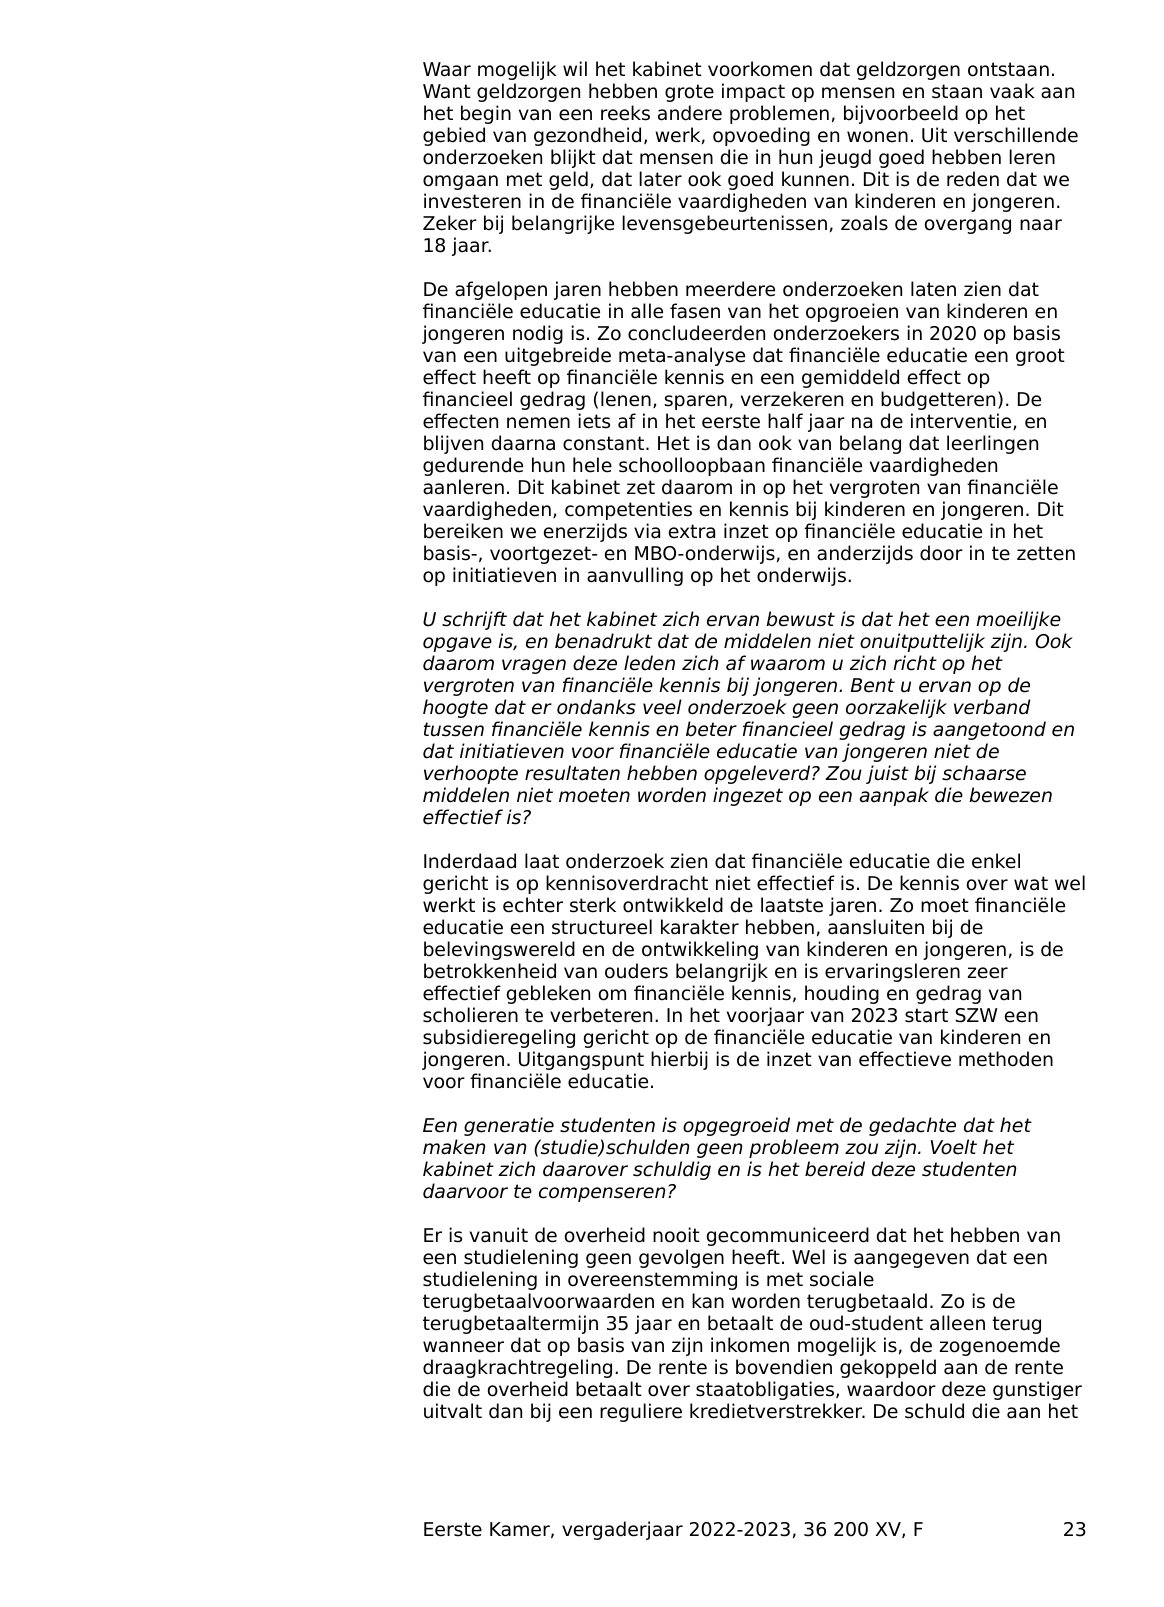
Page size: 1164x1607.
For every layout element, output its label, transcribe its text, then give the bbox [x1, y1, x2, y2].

text De afgelopen jaren hebben meerdere onderzoeken laten zien dat financiële educatie in alle fasen van het opgroeien van kinderen en jongeren nodig is. Zo concludeerden onderzoekers in 2020 op basis van een uitgebreide meta-analyse dat financiële educatie een groot effect heeft op financiële kennis en een gemiddeld effect op financieel gedrag (lenen, sparen, verzekeren en budgetteren). De effecten nemen iets af in het eerste half jaar na de interventie, en blijven daarna constant. Het is dan ook van belang dat leerlingen gedurende hun hele schoolloopbaan financiële vaardigheden aanleren. Dit kabinet zet daarom in op het vergroten van financiële vaardigheden, competenties en kennis bij kinderen en jongeren. Dit bereiken we enerzijds via extra inzet op financiële educatie in het basis-, voortgezet- en MBO-onderwijs, en anderzijds door in te zetten op initiatieven in aanvulling op het onderwijs. [422, 279, 1087, 587]
text U schrijft dat het kabinet zich ervan bewust is dat het een moeilijke opgave is, en benadrukt dat de middelen niet onuitputtelijk zijn. Ook daarom vragen deze leden zich af waarom u zich richt op het vergroten van financiële kennis bij jongeren. Bent u ervan op de hoogte dat er ondanks veel onderzoek geen oorzakelijk verband tussen financiële kennis en beter financieel gedrag is aangetoond en dat initiatieven voor financiële educatie van jongeren niet de verhoopte resultaten hebben opgeleverd? Zou juist bij schaarse middelen niet moeten worden ingezet op een aanpak die bewezen effectief is? [422, 609, 1087, 829]
text Er is vanuit de overheid nooit gecommuniceerd dat het hebben van een studielening geen gevolgen heeft. Wel is aangegeven dat een studielening in overeenstemming is met sociale terugbetaalvoorwaarden en kan worden terugbetaald. Zo is de terugbetaaltermijn 35 jaar en betaalt de oud-student alleen terug wanneer dat op basis van zijn inkomen mogelijk is, de zogenoemde draagkrachtregeling. De rente is bovendien gekoppeld aan de rente die de overheid betaalt over staatobligaties, waardoor deze gunstiger uitvalt dan bij een reguliere kredietverstrekker. De schuld die aan het [422, 1225, 1087, 1423]
text Waar mogelijk wil het kabinet voorkomen dat geldzorgen ontstaan. Want geldzorgen hebben grote impact op mensen en staan vaak aan het begin van een reeks andere problemen, bijvoorbeeld op het gebied van gezondheid, werk, opvoeding en wonen. Uit verschillende onderzoeken blijkt dat mensen die in hun jeugd goed hebben leren omgaan met geld, dat later ook goed kunnen. Dit is de reden dat we investeren in de financiële vaardigheden van kinderen en jongeren. Zeker bij belangrijke levensgebeurtenissen, zoals de overgang naar 18 jaar. [422, 59, 1087, 257]
text Een generatie studenten is opgegroeid met de gedachte dat het maken van (studie)schulden geen probleem zou zijn. Voelt het kabinet zich daarover schuldig en is het bereid deze studenten daarvoor te compenseren? [422, 1115, 1087, 1203]
text Inderdaad laat onderzoek zien dat financiële educatie die enkel gericht is op kennisoverdracht niet effectief is. De kennis over wat wel werkt is echter sterk ontwikkeld de laatste jaren. Zo moet financiële educatie een structureel karakter hebben, aansluiten bij de belevingswereld en de ontwikkeling van kinderen en jongeren, is de betrokkenheid van ouders belangrijk en is ervaringsleren zeer effectief gebleken om financiële kennis, houding en gedrag van scholieren te verbeteren. In het voorjaar van 2023 start SZW een subsidieregeling gericht op de financiële educatie van kinderen en jongeren. Uitgangspunt hierbij is de inzet van effectieve methoden voor financiële educatie. [422, 851, 1087, 1093]
